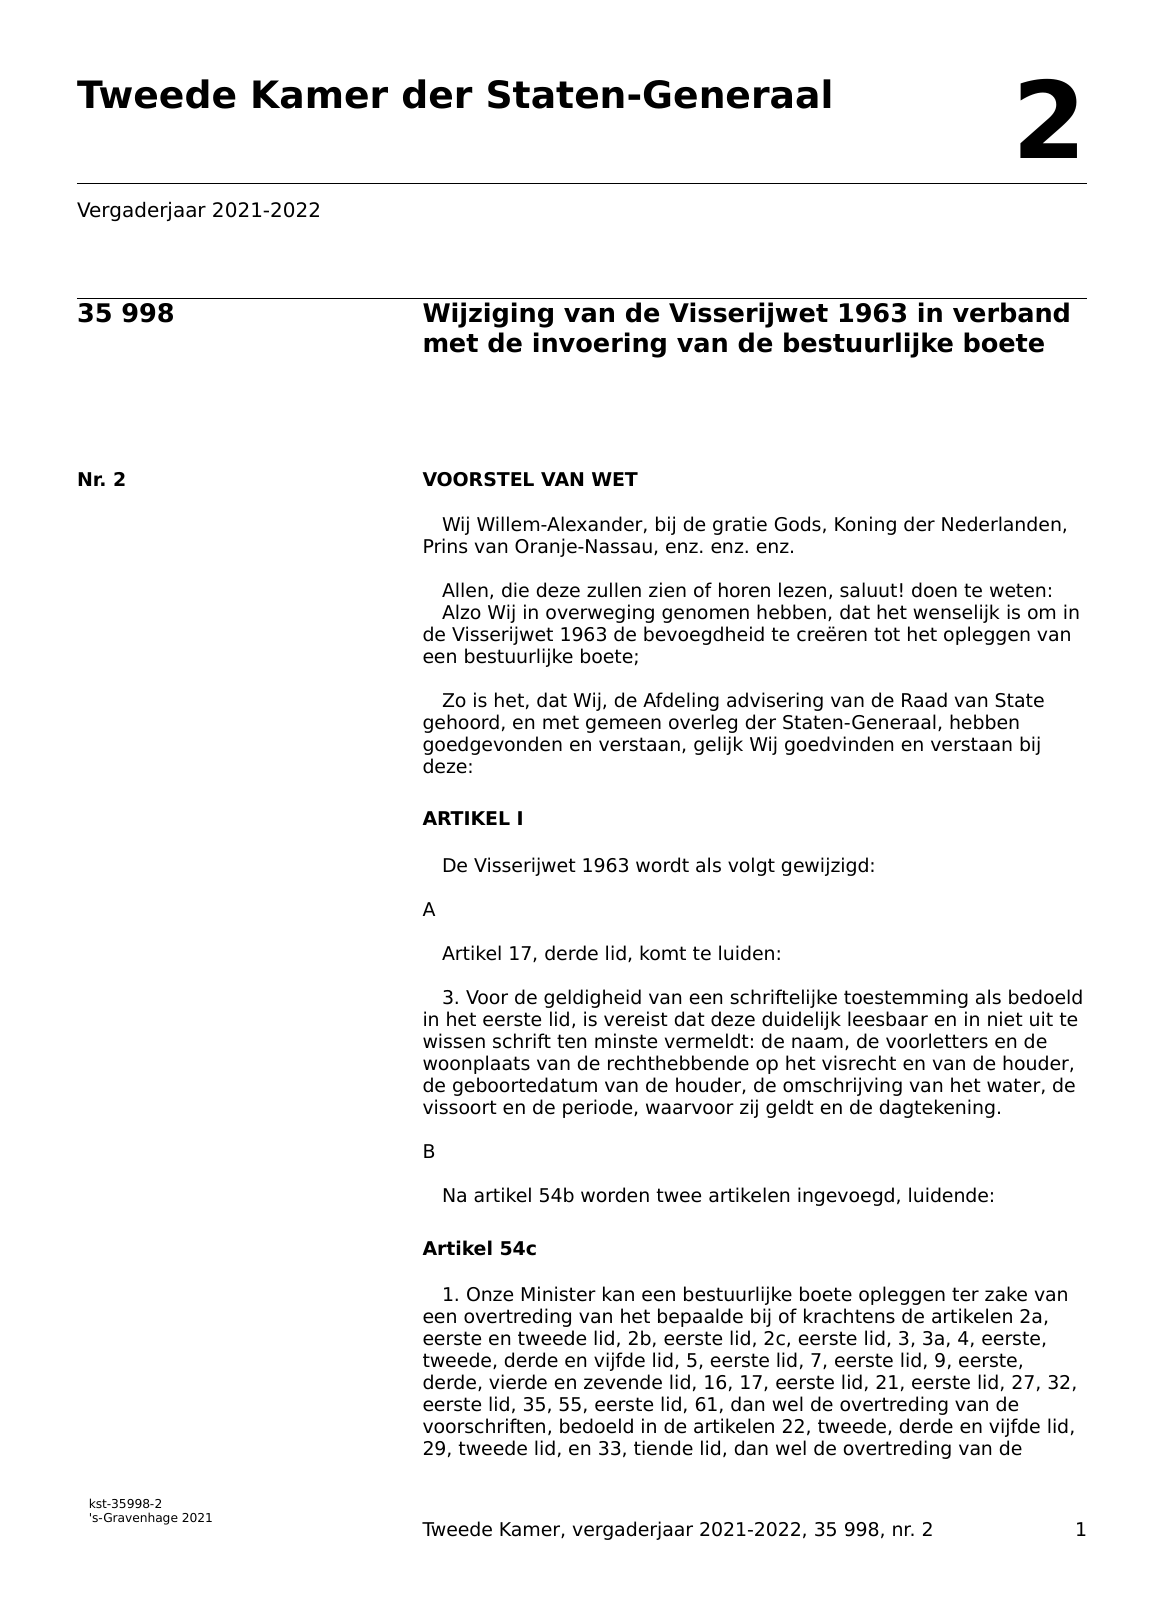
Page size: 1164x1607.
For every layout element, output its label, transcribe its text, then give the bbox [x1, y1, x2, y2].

text Allen, die deze zullen zien of horen lezen, saluut! doen te weten: [422, 580, 1087, 602]
text 1. Onze Minister kan een bestuurlijke boete opleggen ter zake van een overtreding van het bepaalde bij of krachtens de artikelen 2a, eerste en tweede lid, 2b, eerste lid, 2c, eerste lid, 3, 3a, 4, eerste, tweede, derde en vijfde lid, 5, eerste lid, 7, eerste lid, 9, eerste, derde, vierde en zevende lid, 16, 17, eerste lid, 21, eerste lid, 27, 32, eerste lid, 35, 55, eerste lid, 61, dan wel de overtreding van de voorschriften, bedoeld in de artikelen 22, tweede, derde en vijfde lid, 29, tweede lid, en 33, tiende lid, dan wel de overtreding van de [422, 1284, 1087, 1460]
text kst-35998-2 [88, 1497, 323, 1511]
text De Visserijwet 1963 wordt als volgt gewijzigd: [422, 855, 1087, 877]
text Wij Willem-Alexander, bij de gratie Gods, Koning der Nederlanden, Prins van Oranje-Nassau, enz. enz. enz. [422, 513, 1087, 557]
text 3. Voor de geldigheid van een schriftelijke toestemming als bedoeld in het eerste lid, is vereist dat deze duidelijk leesbaar en in niet uit te wissen schrift ten minste vermeldt: de naam, de voorletters en de woonplaats van de rechthebbende op het visrecht en van de houder, de geboortedatum van de houder, de omschrijving van het water, de vissoort en de periode, waarvoor zij geldt en de dagtekening. [422, 987, 1087, 1119]
subtitle ARTIKEL I [422, 808, 1087, 830]
table_cell Vergaderjaar 2021-2022 [77, 184, 1087, 298]
subtitle 35 998 Wijziging van de Visserijwet 1963 in verband met de invoering van de bestuurlijke boete [77, 299, 1087, 358]
subtitle Artikel 54c [422, 1237, 1087, 1259]
text 's-Gravenhage 2021 [88, 1511, 323, 1525]
text A [422, 899, 1087, 921]
text Alzo Wij in overweging genomen hebben, dat het wenselijk is om in de Visserijwet 1963 de bevoegdheid te creëren tot het opleggen van een bestuurlijke boete; [422, 602, 1087, 668]
table_header Tweede Kamer der Staten-Generaal [77, 59, 886, 183]
table_header 2 [886, 59, 1087, 183]
text Na artikel 54b worden twee artikelen ingevoegd, luidende: [422, 1185, 1087, 1207]
text Artikel 17, derde lid, komt te luiden: [422, 943, 1087, 965]
text B [422, 1141, 1087, 1163]
subtitle Nr. 2 VOORSTEL VAN WET [77, 469, 1087, 491]
text Zo is het, dat Wij, de Afdeling advisering van de Raad van State gehoord, en met gemeen overleg der Staten-Generaal, hebben goedgevonden en verstaan, gelijk Wij goedvinden en verstaan bij deze: [422, 690, 1087, 778]
